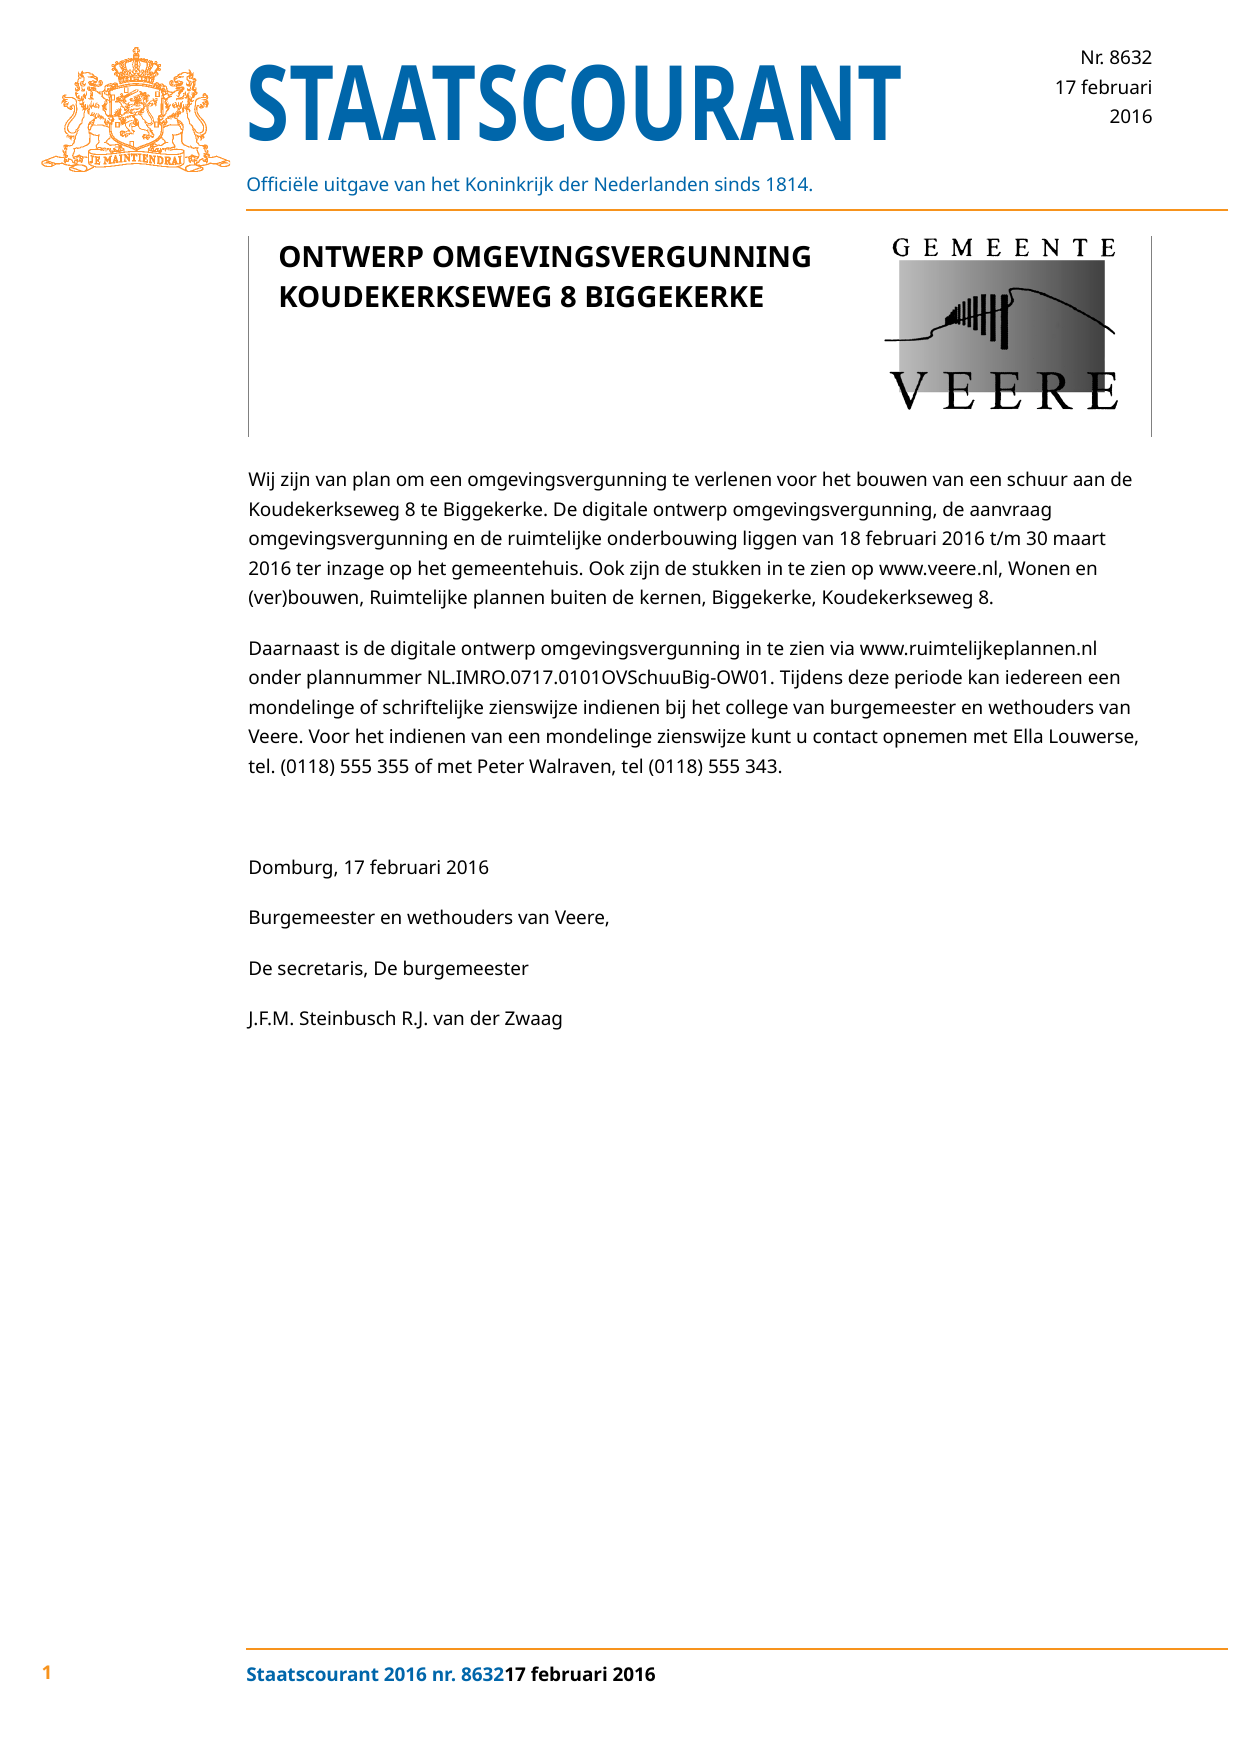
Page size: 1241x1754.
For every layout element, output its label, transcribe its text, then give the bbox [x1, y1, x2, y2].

text Daarnaast is de digitale ontwerp omgevingsvergunning in te zien via www.ruimtelijkeplannen.nl onder plannummer NL.IMRO.0717.0101OVSchuuBig-OW01. Tijdens deze periode kan iedereen een mondelinge of schriftelijke zienswijze indienen bij het college van burgemeester en wethouders van Veere. Voor het indienen van een mondelinge zienswijze kunt u contact opnemen met Ella Louwerse, tel. (0118) 555 355 of met Peter Walraven, tel (0118) 555 343. [248, 635, 1152, 779]
text J.F.M. Steinbusch R.J. van der Zwaag [248, 1005, 1152, 1031]
text Domburg, 17 februari 2016 [248, 854, 1152, 880]
table_header [850, 236, 1151, 437]
picture [882, 236, 1119, 411]
picture [41, 47, 231, 172]
table_header ONTWERP OMGEVINGSVERGUNNING KOUDEKERKSEWEG 8 BIGGEKERKE [249, 236, 850, 437]
text De secretaris, De burgemeester [248, 955, 1152, 981]
text Wij zijn van plan om een omgevingsvergunning te verlenen voor het bouwen van een schuur aan de Koudekerkseweg 8 te Biggekerke. De digitale ontwerp omgevingsvergunning, de aanvraag omgevingsvergunning en de ruimtelijke onderbouwing liggen van 18 februari 2016 t/m 30 maart 2016 ter inzage op het gemeentehuis. Ook zijn de stukken in te zien op www.veere.nl, Wonen en (ver)bouwen, Ruimtelijke plannen buiten de kernen, Biggekerke, Koudekerkseweg 8. [248, 466, 1152, 610]
text Burgemeester en wethouders van Veere, [248, 904, 1152, 930]
